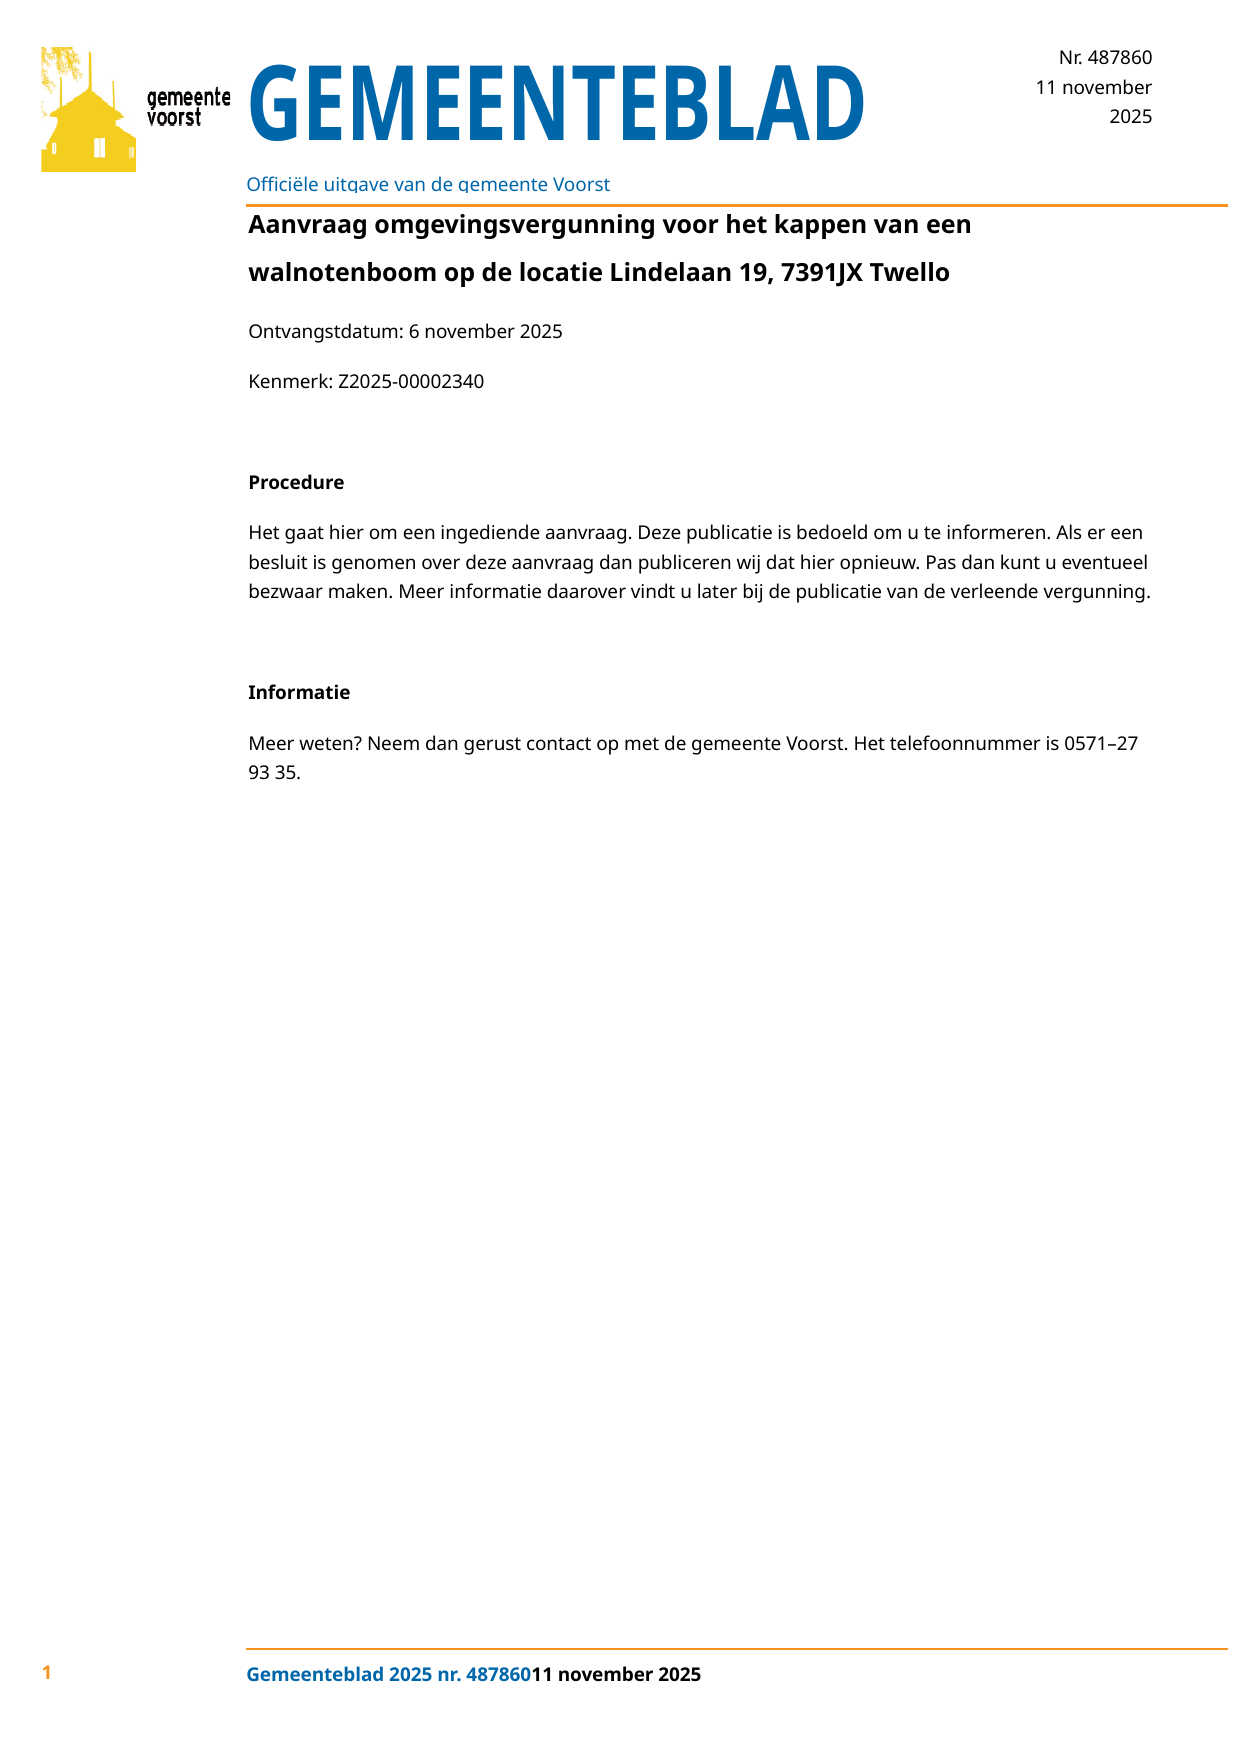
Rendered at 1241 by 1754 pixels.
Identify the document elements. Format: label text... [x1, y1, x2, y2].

picture [41, 47, 231, 172]
text Kenmerk: Z2025-00002340 [248, 368, 1152, 394]
text Ontvangstdatum: 6 november 2025 [248, 318, 1152, 344]
text Het gaat hier om een ingediende aanvraag. Deze publicatie is bedoeld om u te informeren. Als er een besluit is genomen over deze aanvraag dan publiceren wij dat hier opnieuw. Pas dan kunt u eventueel bezwaar maken. Meer informatie daarover vindt u later bij de publicatie van de verleende vergunning. [248, 519, 1152, 604]
text Informatie [248, 679, 1152, 705]
text Aanvraag omgevingsvergunning voor het kappen van een walnotenboom op de locatie Lindelaan 19, 7391JX Twello [248, 207, 1152, 288]
text Procedure [248, 469, 1152, 495]
text Meer weten? Neem dan gerust contact op met de gemeente Voorst. Het telefoonnummer is 0571–27 93 35. [248, 730, 1152, 785]
